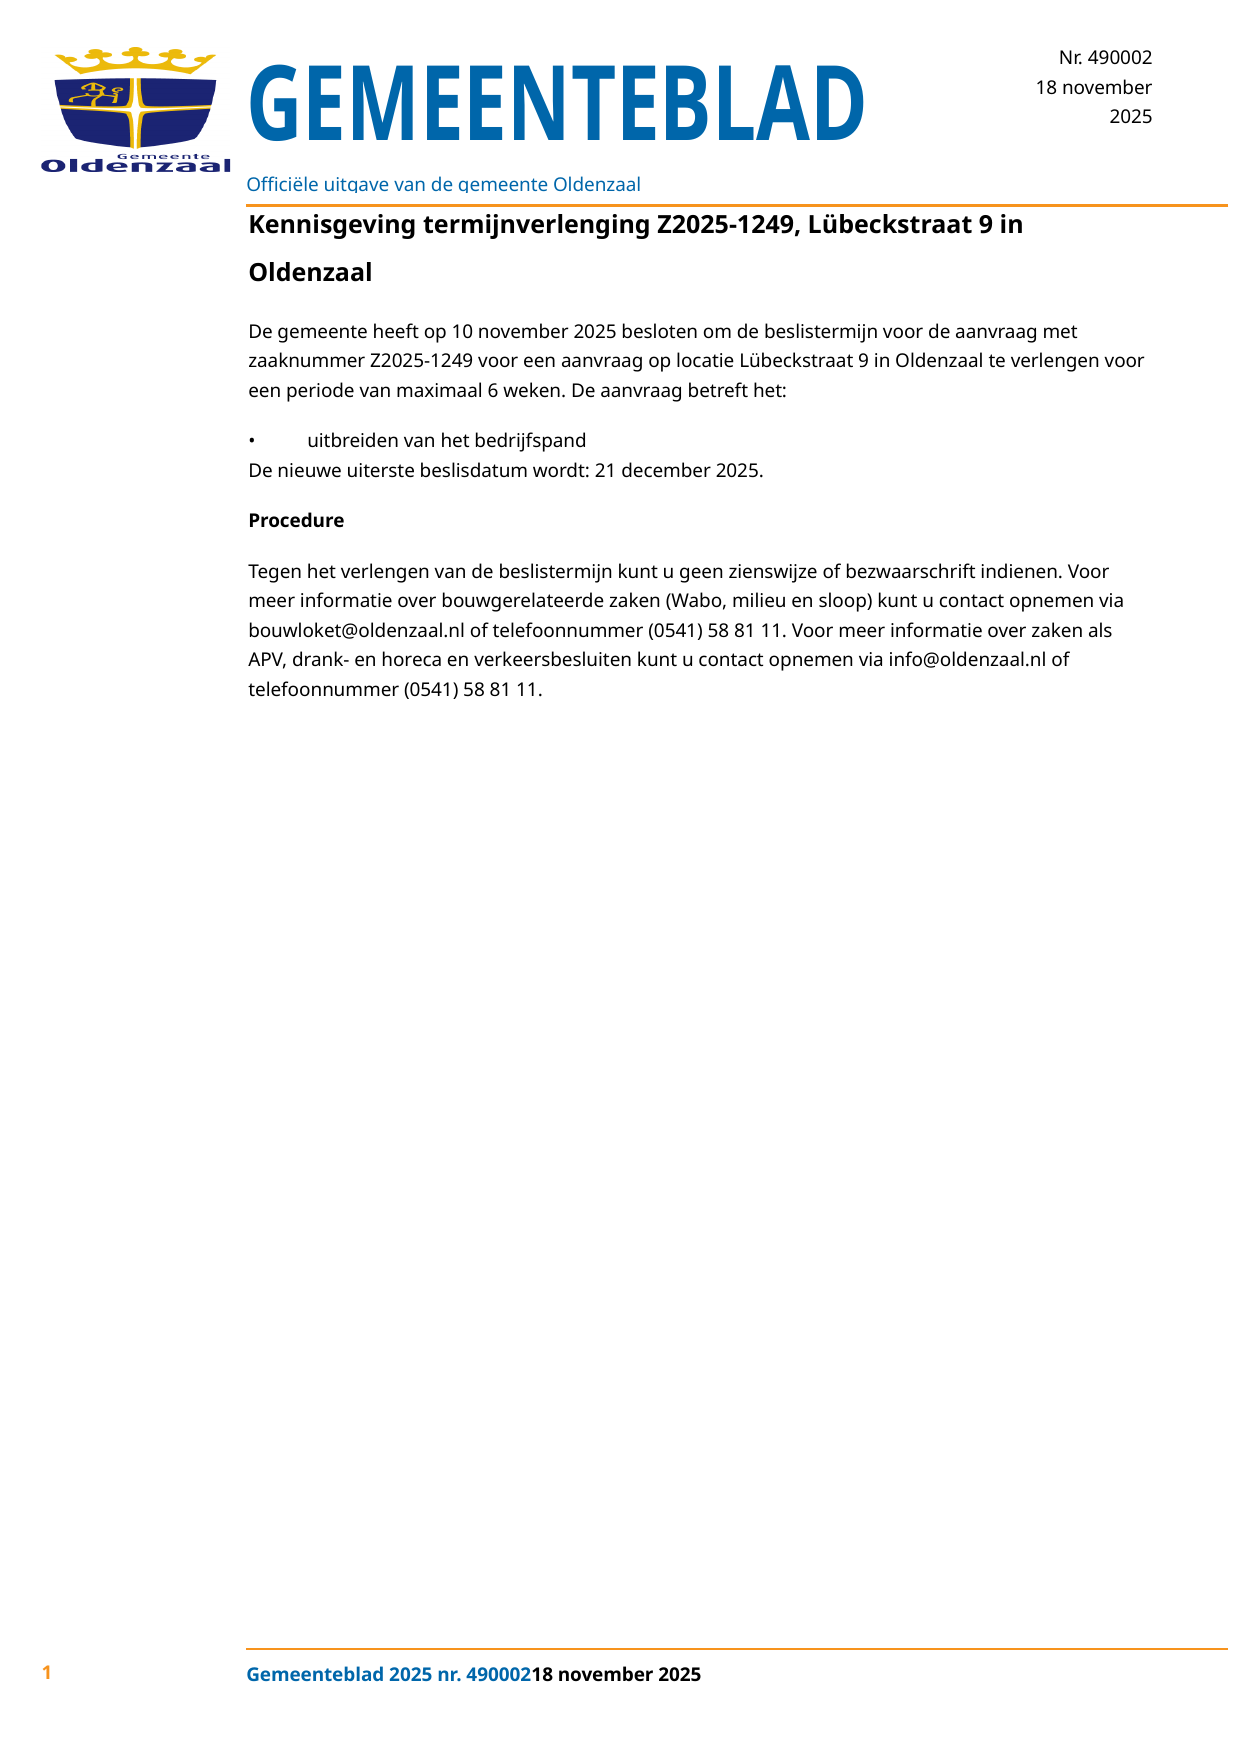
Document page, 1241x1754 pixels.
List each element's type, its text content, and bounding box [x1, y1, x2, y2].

text De gemeente heeft op 10 november 2025 besloten om de beslistermijn voor de aanvraag met zaaknummer Z2025-1249 voor een aanvraag op locatie Lübeckstraat 9 in Oldenzaal te verlengen voor een periode van maximaal 6 weken. De aanvraag betreft het: [248, 318, 1152, 403]
text Kennisgeving termijnverlenging Z2025-1249, Lübeckstraat 9 in Oldenzaal [248, 207, 1152, 288]
list uitbreiden van het bedrijfspand [248, 427, 1152, 453]
text De nieuwe uiterste beslisdatum wordt: 21 december 2025. [248, 457, 1152, 483]
text Procedure [248, 507, 1152, 533]
text Tegen het verlengen van de beslistermijn kunt u geen zienswijze of bezwaarschrift indienen. Voor meer informatie over bouwgerelateerde zaken (Wabo, milieu en sloop) kunt u contact opnemen via bouwloket@oldenzaal.nl of telefoonnummer (0541) 58 81 11. Voor meer informatie over zaken als APV, drank- en horeca en verkeersbesluiten kunt u contact opnemen via info@oldenzaal.nl of telefoonnummer (0541) 58 81 11. [248, 558, 1152, 702]
picture [41, 47, 231, 172]
